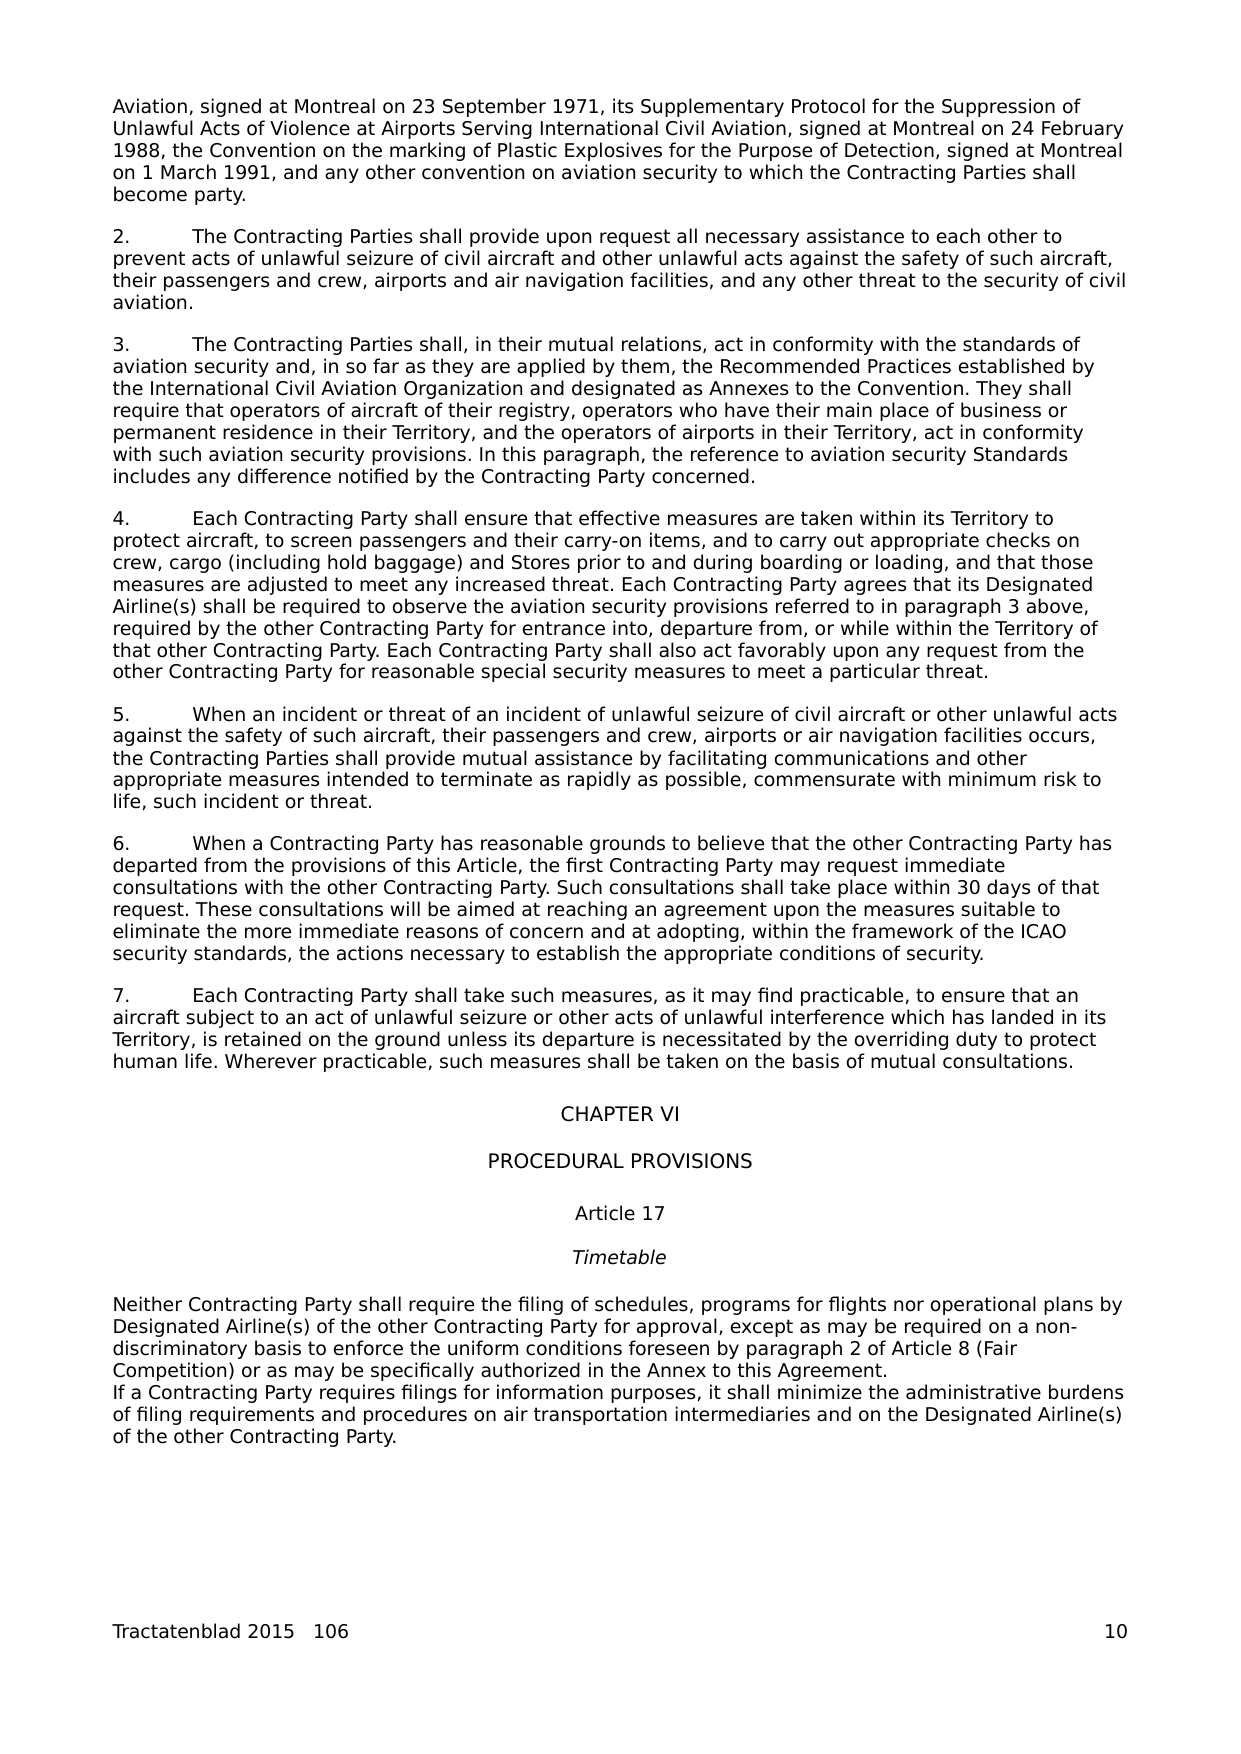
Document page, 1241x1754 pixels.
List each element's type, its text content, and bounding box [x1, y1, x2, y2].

text 2. The Contracting Parties shall provide upon request all necessary assistance to each other to prevent acts of unlawful seizure of civil aircraft and other unlawful acts against the safety of such aircraft, their passengers and crew, airports and air navigation facilities, and any other threat to the security of civil aviation. [112, 226, 1128, 314]
text Aviation, signed at Montreal on 23 September 1971, its Supplementary Protocol for the Suppression of Unlawful Acts of Violence at Airports Serving International Civil Aviation, signed at Montreal on 24 February 1988, the Convention on the marking of Plastic Explosives for the Purpose of Detection, signed at Montreal on 1 March 1991, and any other convention on aviation security to which the Contracting Parties shall become party. [112, 96, 1128, 206]
text 7. Each Contracting Party shall take such measures, as it may find practicable, to ensure that an aircraft subject to an act of unlawful seizure or other acts of unlawful interference which has landed in its Territory, is retained on the ground unless its departure is necessitated by the overriding duty to protect human life. Wherever practicable, such measures shall be taken on the basis of mutual consultations. [112, 985, 1128, 1073]
text 4. Each Contracting Party shall ensure that effective measures are taken within its Territory to protect aircraft, to screen passengers and their carry-on items, and to carry out appropriate checks on crew, cargo (including hold baggage) and Stores prior to and during boarding or loading, and that those measures are adjusted to meet any increased threat. Each Contracting Party agrees that its Designated Airline(s) shall be required to observe the aviation security provisions referred to in paragraph 3 above, required by the other Contracting Party for entrance into, departure from, or while within the Territory of that other Contracting Party. Each Contracting Party shall also act favorably upon any request from the other Contracting Party for reasonable special security measures to meet a particular threat. [112, 508, 1128, 683]
text 6. When a Contracting Party has reasonable grounds to believe that the other Contracting Party has departed from the provisions of this Article, the first Contracting Party may request immediate consultations with the other Contracting Party. Such consultations shall take place within 30 days of that request. These consultations will be aimed at reaching an agreement upon the measures suitable to eliminate the more immediate reasons of concern and at adopting, within the framework of the ICAO security standards, the actions necessary to establish the appropriate conditions of security. [112, 833, 1128, 965]
text If a Contracting Party requires filings for information purposes, it shall minimize the administrative burdens of filing requirements and procedures on air transportation intermediaries and on the Designated Airline(s) of the other Contracting Party. [112, 1382, 1128, 1448]
text Neither Contracting Party shall require the filing of schedules, programs for flights nor operational plans by Designated Airline(s) of the other Contracting Party for approval, except as may be required on a non-discriminatory basis to enforce the uniform conditions foreseen by paragraph 2 of Article 8 (Fair Competition) or as may be specifically authorized in the Annex to this Agreement. [112, 1294, 1128, 1382]
subtitle CHAPTER VI PROCEDURAL PROVISIONS [112, 1103, 1128, 1173]
text 5. When an incident or threat of an incident of unlawful seizure of civil aircraft or other unlawful acts against the safety of such aircraft, their passengers and crew, airports or air navigation facilities occurs, the Contracting Parties shall provide mutual assistance by facilitating communications and other appropriate measures intended to terminate as rapidly as possible, commensurate with minimum risk to life, such incident or threat. [112, 703, 1128, 813]
subtitle Article 17 Timetable [112, 1203, 1128, 1269]
text 3. The Contracting Parties shall, in their mutual relations, act in conformity with the standards of aviation security and, in so far as they are applied by them, the Recommended Practices established by the International Civil Aviation Organization and designated as Annexes to the Convention. They shall require that operators of aircraft of their registry, operators who have their main place of business or permanent residence in their Territory, and the operators of airports in their Territory, act in conformity with such aviation security provisions. In this paragraph, the reference to aviation security Standards includes any difference notified by the Contracting Party concerned. [112, 334, 1128, 488]
